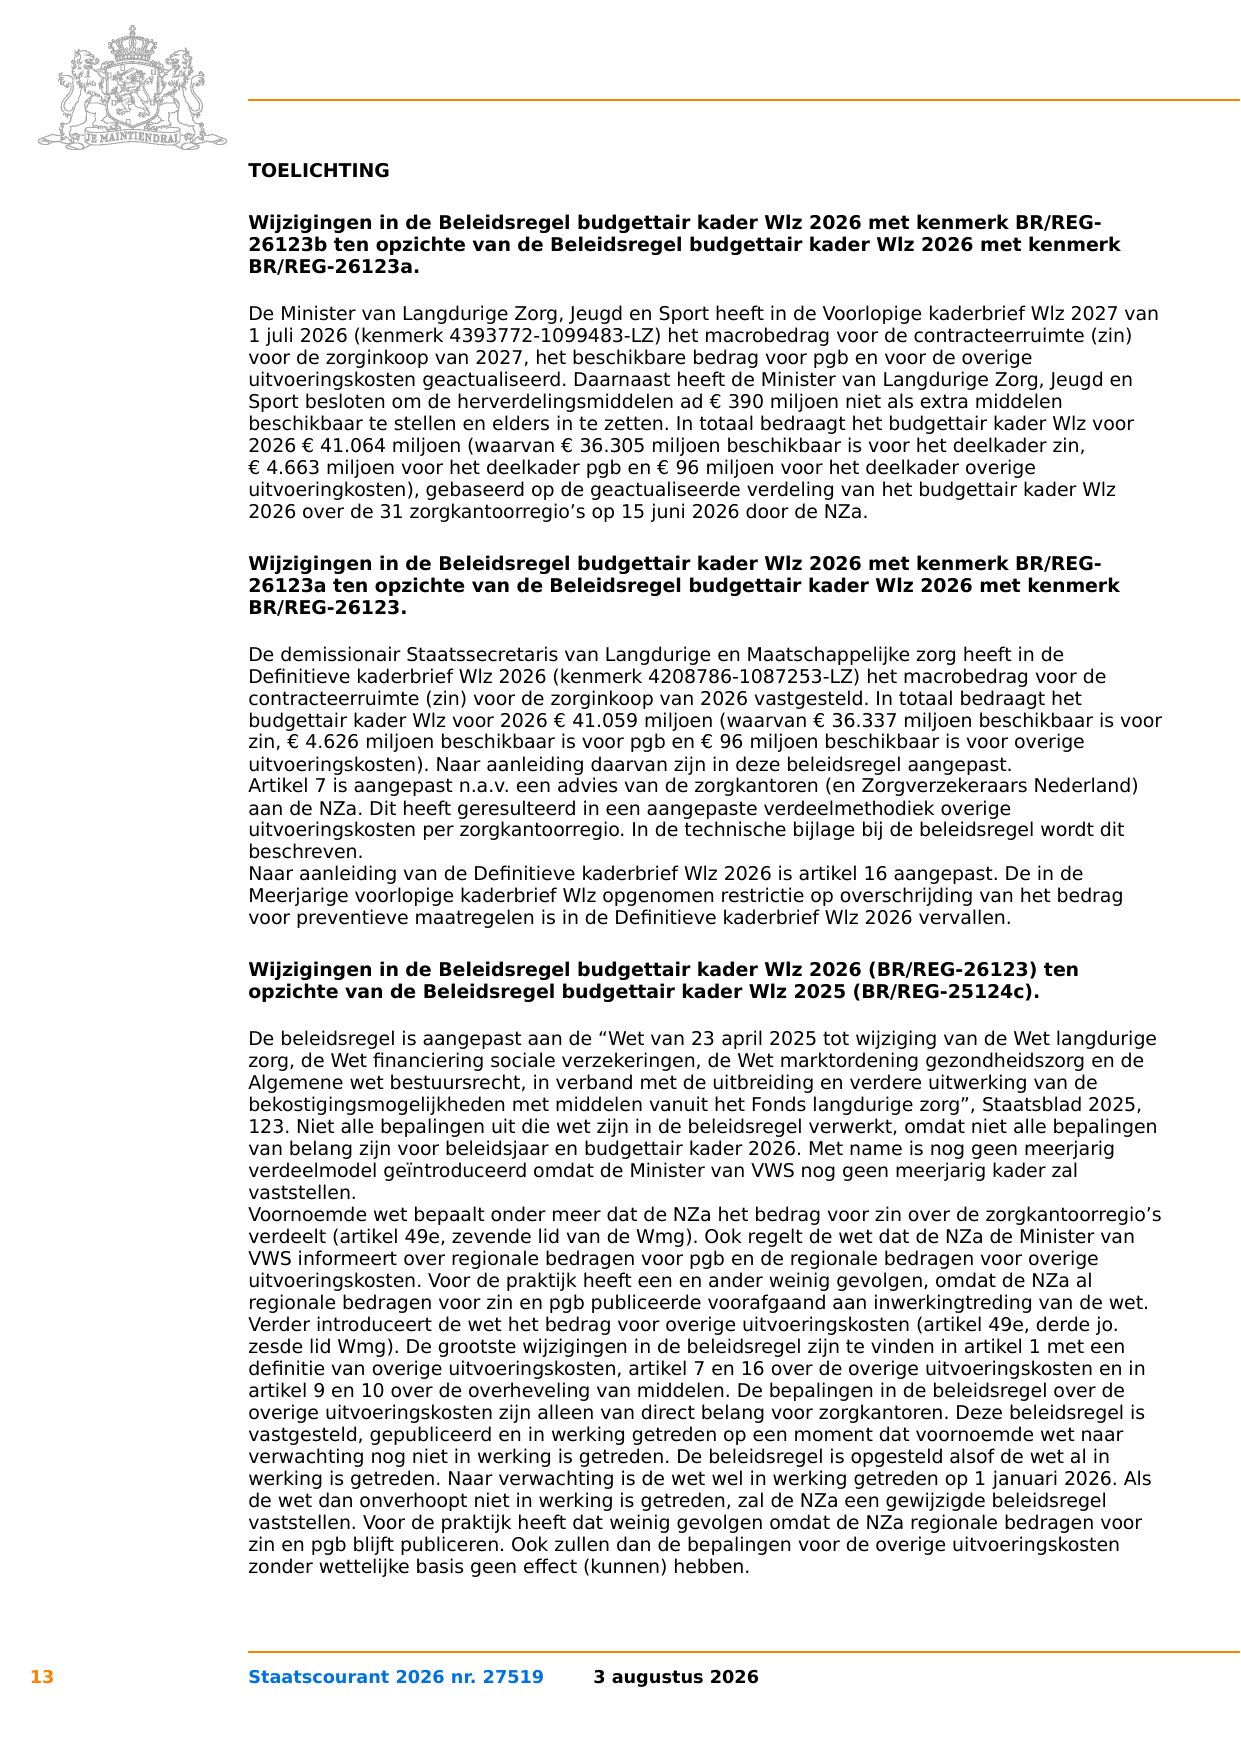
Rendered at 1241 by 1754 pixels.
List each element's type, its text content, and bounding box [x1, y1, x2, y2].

text Verder introduceert de wet het bedrag voor overige uitvoeringskosten (artikel 49e, derde jo. zesde lid Wmg). De grootste wijzigingen in de beleidsregel zijn te vinden in artikel 1 met een definitie van overige uitvoeringskosten, artikel 7 en 16 over de overige uitvoeringskosten en in artikel 9 en 10 over de overheveling van middelen. De bepalingen in de beleidsregel over de overige uitvoeringskosten zijn alleen van direct belang voor zorgkantoren. Deze beleidsregel is vastgesteld, gepubliceerd en in werking getreden op een moment dat voornoemde wet naar verwachting nog niet in werking is getreden. De beleidsregel is opgesteld alsof de wet al in werking is getreden. Naar verwachting is de wet wel in werking getreden op 1 januari 2026. Als de wet dan onverhoopt niet in werking is getreden, zal de NZa een gewijzigde beleidsregel vaststellen. Voor de praktijk heeft dat weinig gevolgen omdat de NZa regionale bedragen voor zin en pgb blijft publiceren. Ook zullen dan de bepalingen voor de overige uitvoeringskosten zonder wettelijke basis geen effect (kunnen) hebben. [248, 1314, 1163, 1578]
subtitle TOELICHTING [248, 160, 1163, 182]
text De demissionair Staatssecretaris van Langdurige en Maatschappelijke zorg heeft in de Definitieve kaderbrief Wlz 2026 (kenmerk 4208786-1087253-LZ) het macrobedrag voor de contracteerruimte (zin) voor de zorginkoop van 2026 vastgesteld. In totaal bedraagt het budgettair kader Wlz voor 2026 € 41.059 miljoen (waarvan € 36.337 miljoen beschikbaar is voor zin, € 4.626 miljoen beschikbaar is voor pgb en € 96 miljoen beschikbaar is voor overige uitvoeringskosten). Naar aanleiding daarvan zijn in deze beleidsregel aangepast. [248, 643, 1163, 775]
text De Minister van Langdurige Zorg, Jeugd en Sport heeft in de Voorlopige kaderbrief Wlz 2027 van 1 juli 2026 (kenmerk 4393772-1099483-LZ) het macrobedrag voor de contracteerruimte (zin) voor de zorginkoop van 2027, het beschikbare bedrag voor pgb en voor de overige uitvoeringskosten geactualiseerd. Daarnaast heeft de Minister van Langdurige Zorg, Jeugd en Sport besloten om de herverdelingsmiddelen ad € 390 miljoen niet als extra middelen beschikbaar te stellen en elders in te zetten. In totaal bedraagt het budgettair kader Wlz voor 2026 € 41.064 miljoen (waarvan € 36.305 miljoen beschikbaar is voor het deelkader zin, € 4.663 miljoen voor het deelkader pgb en € 96 miljoen voor het deelkader overige uitvoeringkosten), gebaseerd op de geactualiseerde verdeling van het budgettair kader Wlz 2026 over de 31 zorgkantoorregio’s op 15 juni 2026 door de NZa. [248, 303, 1163, 523]
picture [38, 25, 227, 150]
subtitle Wijzigingen in de Beleidsregel budgettair kader Wlz 2026 met kenmerk BR/REG-26123a ten opzichte van de Beleidsregel budgettair kader Wlz 2026 met kenmerk BR/REG-26123. [248, 553, 1163, 618]
subtitle Wijzigingen in de Beleidsregel budgettair kader Wlz 2026 (BR/REG-26123) ten opzichte van de Beleidsregel budgettair kader Wlz 2025 (BR/REG-25124c). [248, 959, 1163, 1003]
subtitle Wijzigingen in de Beleidsregel budgettair kader Wlz 2026 met kenmerk BR/REG-26123b ten opzichte van de Beleidsregel budgettair kader Wlz 2026 met kenmerk BR/REG-26123a. [248, 212, 1163, 278]
text Voornoemde wet bepaalt onder meer dat de NZa het bedrag voor zin over de zorgkantoorregio’s verdeelt (artikel 49e, zevende lid van de Wmg). Ook regelt de wet dat de NZa de Minister van VWS informeert over regionale bedragen voor pgb en de regionale bedragen voor overige uitvoeringskosten. Voor de praktijk heeft een en ander weinig gevolgen, omdat de NZa al regionale bedragen voor zin en pgb publiceerde voorafgaand aan inwerkingtreding van de wet. [248, 1204, 1163, 1314]
text Naar aanleiding van de Definitieve kaderbrief Wlz 2026 is artikel 16 aangepast. De in de Meerjarige voorlopige kaderbrief Wlz opgenomen restrictie op overschrijding van het bedrag voor preventieve maatregelen is in de Definitieve kaderbrief Wlz 2026 vervallen. [248, 863, 1163, 929]
text Artikel 7 is aangepast n.a.v. een advies van de zorgkantoren (en Zorgverzekeraars Nederland) aan de NZa. Dit heeft geresulteerd in een aangepaste verdeelmethodiek overige uitvoeringskosten per zorgkantoorregio. In de technische bijlage bij de beleidsregel wordt dit beschreven. [248, 775, 1163, 863]
text De beleidsregel is aangepast aan de “Wet van 23 april 2025 tot wijziging van de Wet langdurige zorg, de Wet financiering sociale verzekeringen, de Wet marktordening gezondheidszorg en de Algemene wet bestuursrecht, in verband met de uitbreiding en verdere uitwerking van de bekostigingsmogelijkheden met middelen vanuit het Fonds langdurige zorg”, Staatsblad 2025, 123. Niet alle bepalingen uit die wet zijn in de beleidsregel verwerkt, omdat niet alle bepalingen van belang zijn voor beleidsjaar en budgettair kader 2026. Met name is nog geen meerjarig verdeelmodel geïntroduceerd omdat de Minister van VWS nog geen meerjarig kader zal vaststellen. [248, 1028, 1163, 1204]
